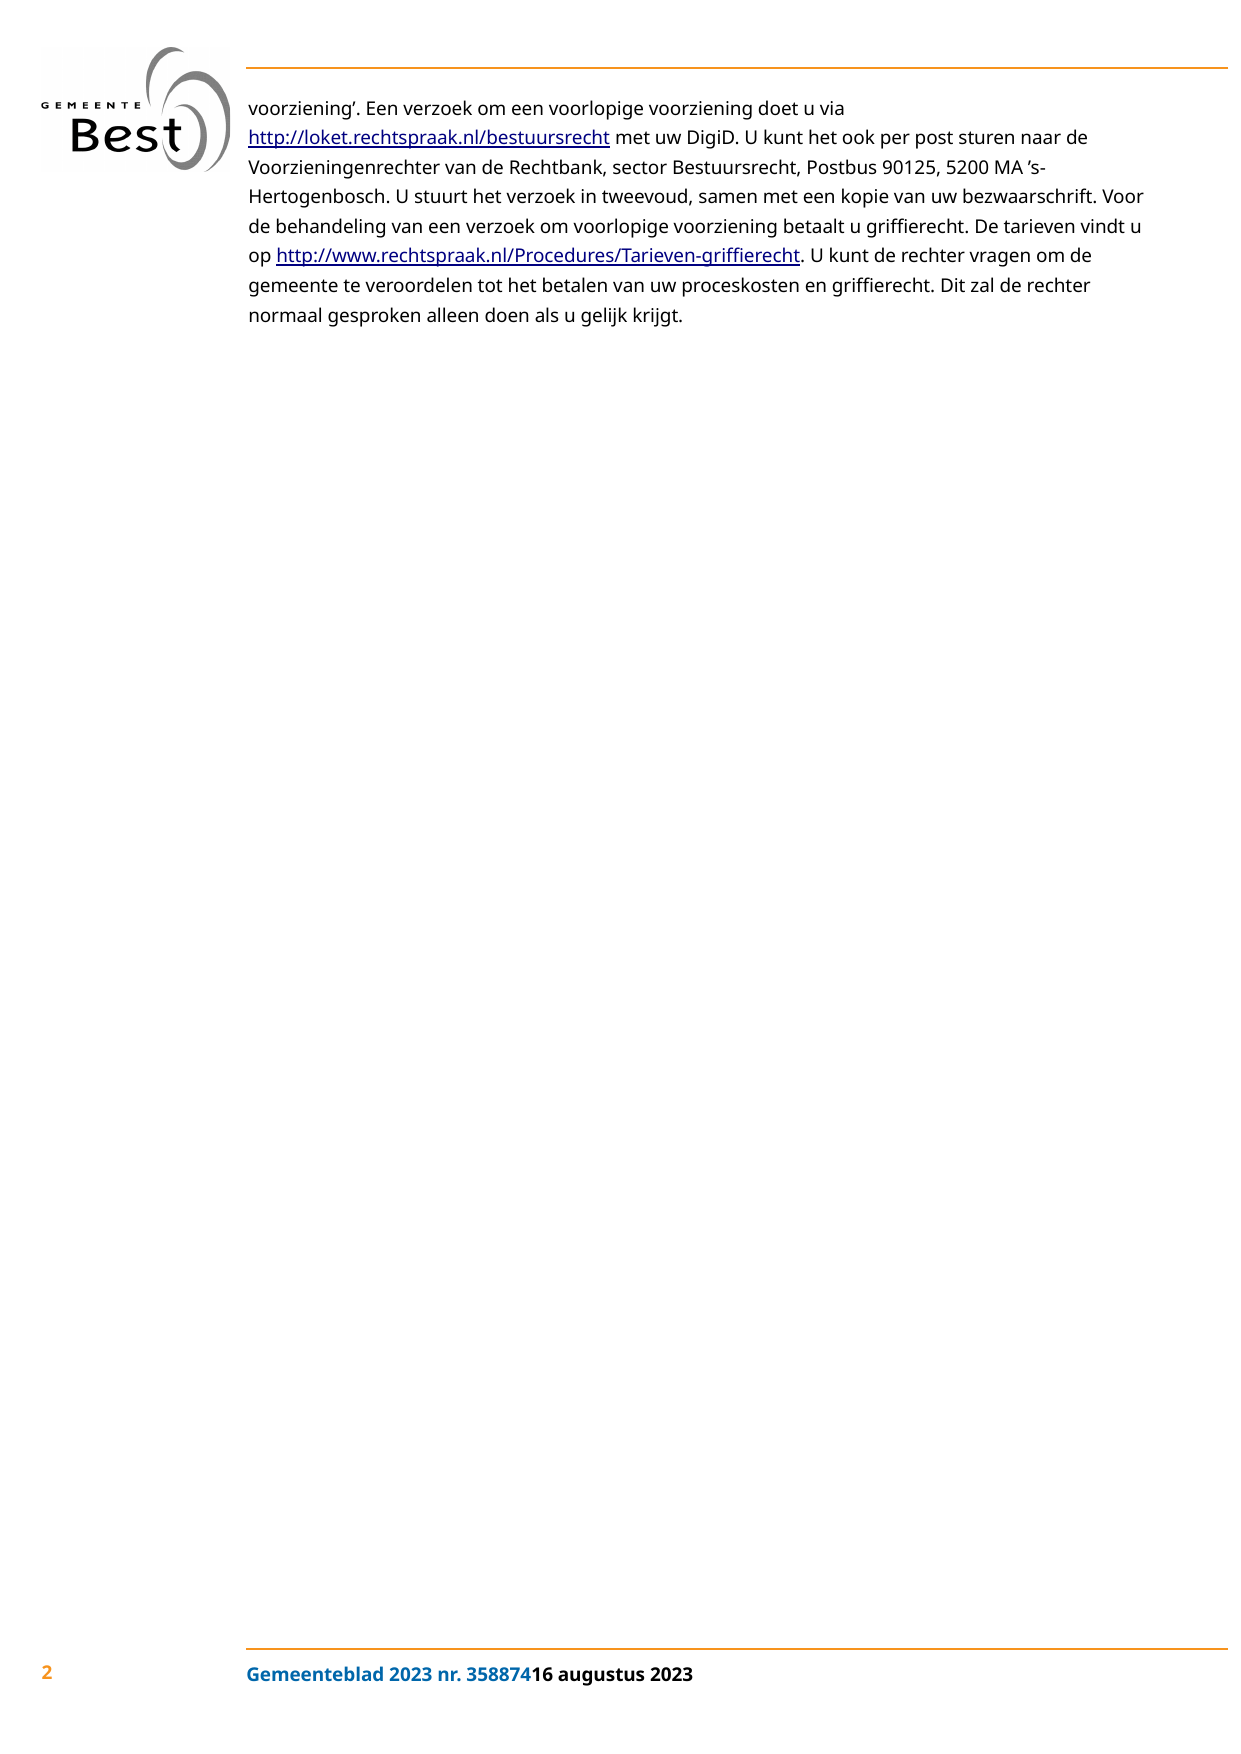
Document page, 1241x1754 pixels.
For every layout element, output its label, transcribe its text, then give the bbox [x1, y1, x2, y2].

picture [41, 47, 231, 172]
text voorziening’. Een verzoek om een voorlopige voorziening doet u via http://loket.rechtspraak.nl/bestuursrecht met uw DigiD. U kunt het ook per post sturen naar de Voorzieningenrechter van de Rechtbank, sector Bestuursrecht, Postbus 90125, 5200 MA ’s-Hertogenbosch. U stuurt het verzoek in tweevoud, samen met een kopie van uw bezwaarschrift. Voor de behandeling van een verzoek om voorlopige voorziening betaalt u griffierecht. De tarieven vindt u op http://www.rechtspraak.nl/Procedures/Tarieven-griffierecht. U kunt de rechter vragen om de gemeente te veroordelen tot het betalen van uw proceskosten en griffierecht. Dit zal de rechter normaal gesproken alleen doen als u gelijk krijgt. [248, 95, 1152, 328]
